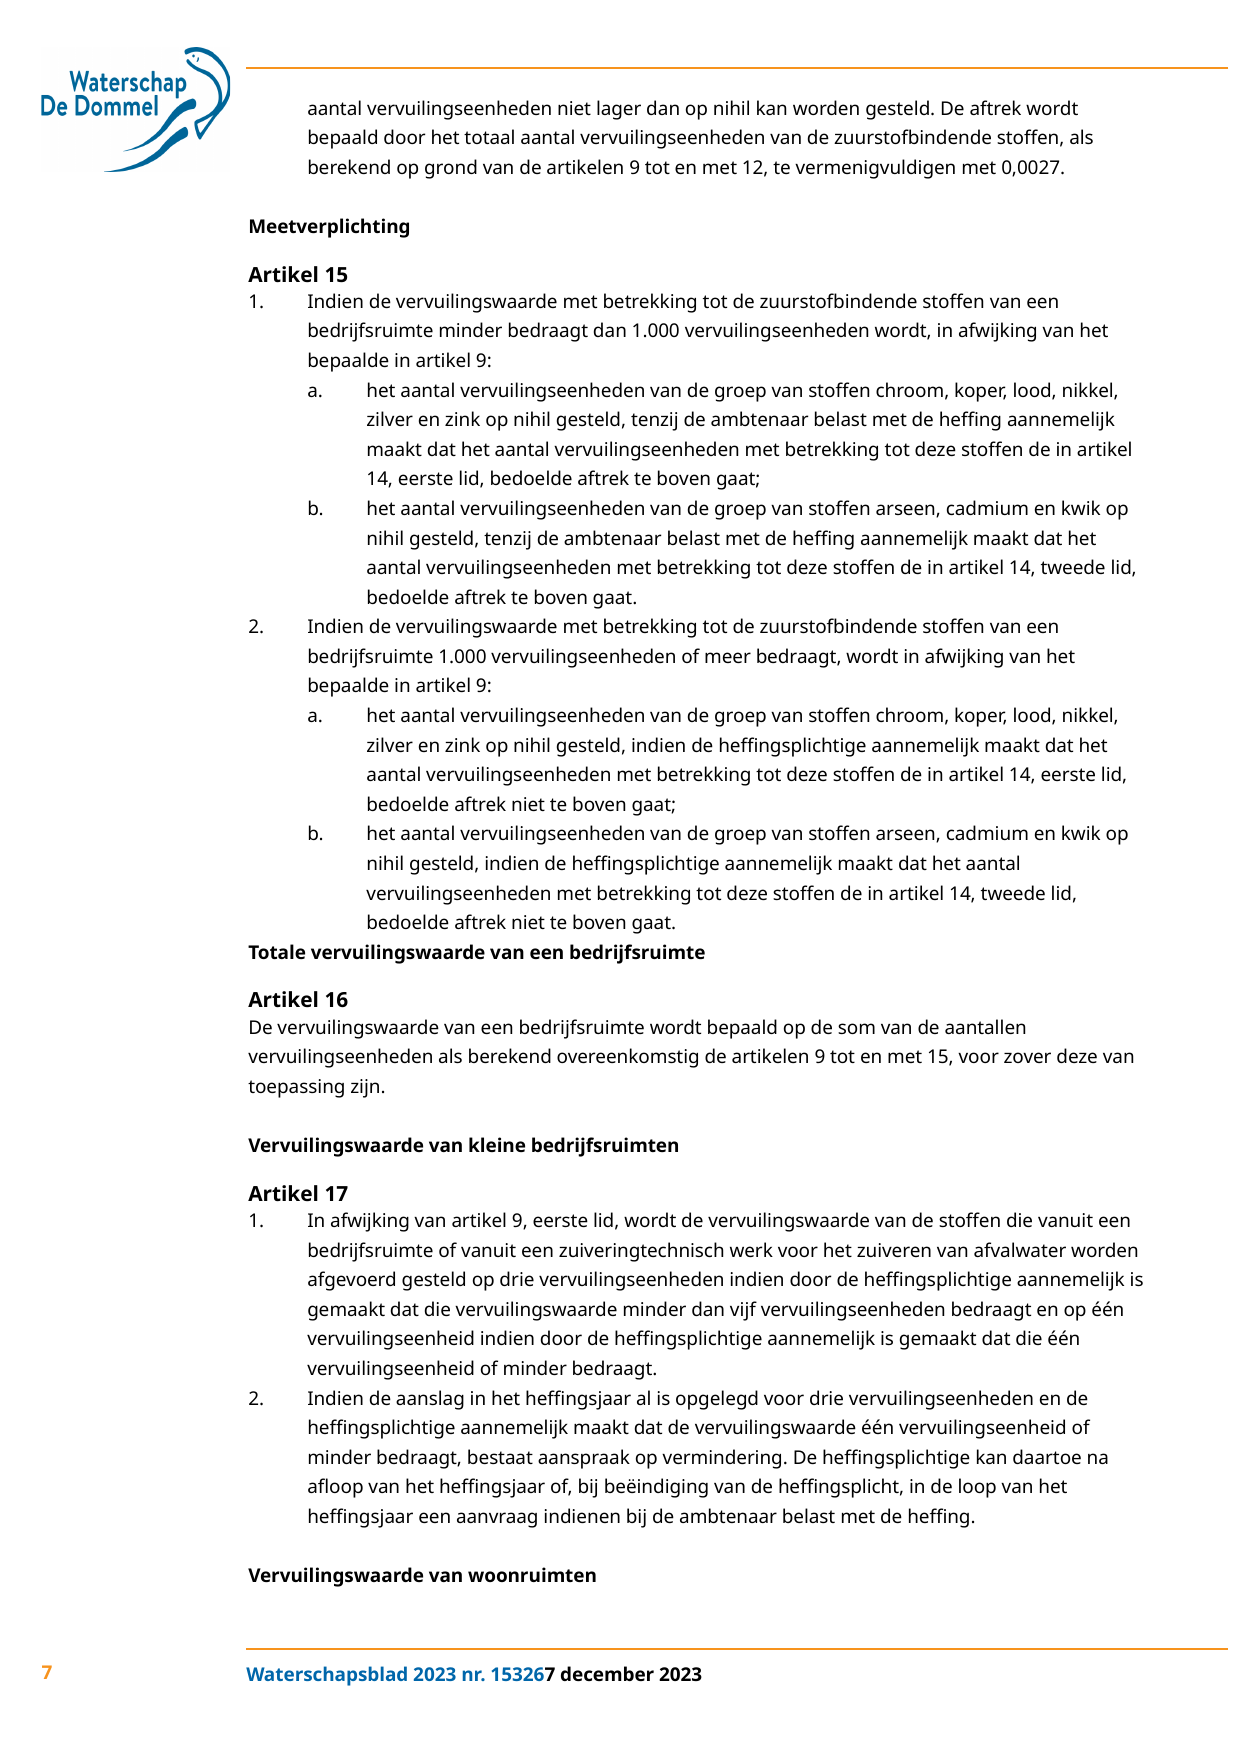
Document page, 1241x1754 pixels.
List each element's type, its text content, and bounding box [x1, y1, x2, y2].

picture [45, 99, 51, 111]
text Totale vervuilingswaarde van een bedrijfsruimte [248, 939, 1152, 965]
list het aantal vervuilingseenheden van de groep van stoffen arseen, cadmium en kwik op nihil gesteld, indien de heffingsplichtige aannemelijk maakt dat het aantal vervuilingseenheden met betrekking tot deze stoffen de in artikel 14, tweede lid, bedoelde aftrek niet te boven gaat. [307, 821, 1152, 935]
list aantal vervuilingseenheden niet lager dan op nihil kan worden gesteld. De aftrek wordt bepaald door het totaal aantal vervuilingseenheden van de zuurstofbindende stoffen, als berekend op grond van de artikelen 9 tot en met 12, te vermenigvuldigen met 0,0027. [248, 95, 1152, 180]
list het aantal vervuilingseenheden van de groep van stoffen chroom, koper, lood, nikkel, zilver en zink op nihil gesteld, indien de heffingsplichtige aannemelijk maakt dat het aantal vervuilingseenheden met betrekking tot deze stoffen de in artikel 14, eerste lid, bedoelde aftrek niet te boven gaat; [307, 702, 1152, 817]
list het aantal vervuilingseenheden van de groep van stoffen chroom, koper, lood, nikkel, zilver en zink op nihil gesteld, tenzij de ambtenaar belast met de heffing aannemelijk maakt dat het aantal vervuilingseenheden met betrekking tot deze stoffen de in artikel 14, eerste lid, bedoelde aftrek te boven gaat; [307, 377, 1152, 491]
picture [41, 47, 231, 172]
list Indien de vervuilingswaarde met betrekking tot de zuurstofbindende stoffen van een bedrijfsruimte 1.000 vervuilingseenheden of meer bedraagt, wordt in afwijking van het bepaalde in artikel 9: [248, 613, 1152, 698]
text Artikel 16 [248, 986, 1152, 1014]
text Artikel 15 [248, 260, 1152, 288]
picture [204, 47, 231, 76]
text De vervuilingswaarde van een bedrijfsruimte wordt bepaald op de som van de aantallen vervuilingseenheden als berekend overeenkomstig de artikelen 9 tot en met 15, voor zover deze van toepassing zijn. [248, 1014, 1152, 1099]
list Indien de aanslag in het heffingsjaar al is opgelegd voor drie vervuilingseenheden en de heffingsplichtige aannemelijk maakt dat de vervuilingswaarde één vervuilingseenheid of minder bedraagt, bestaat aanspraak op vermindering. De heffingsplichtige kan daartoe na afloop van het heffingsjaar of, bij beëindiging van de heffingsplicht, in de loop van het heffingsjaar een aanvraag indienen bij de ambtenaar belast met de heffing. [248, 1385, 1152, 1529]
list Indien de vervuilingswaarde met betrekking tot de zuurstofbindende stoffen van een bedrijfsruimte minder bedraagt dan 1.000 vervuilingseenheden wordt, in afwijking van het bepaalde in artikel 9: [248, 288, 1152, 373]
text Artikel 17 [248, 1179, 1152, 1207]
text Meetverplichting [248, 213, 1152, 239]
text Vervuilingswaarde van woonruimten [248, 1562, 1152, 1588]
text Vervuilingswaarde van kleine bedrijfsruimten [248, 1132, 1152, 1158]
picture [198, 118, 210, 131]
list In afwijking van artikel 9, eerste lid, wordt de vervuilingswaarde van de stoffen die vanuit een bedrijfsruimte of vanuit een zuiveringtechnisch werk voor het zuiveren van afvalwater worden afgevoerd gesteld op drie vervuilingseenheden indien door de heffingsplichtige aannemelijk is gemaakt dat die vervuilingswaarde minder dan vijf vervuilingseenheden bedraagt en op één vervuilingseenheid indien door de heffingsplichtige aannemelijk is gemaakt dat die één vervuilingseenheid of minder bedraagt. [248, 1207, 1152, 1381]
list het aantal vervuilingseenheden van de groep van stoffen arseen, cadmium en kwik op nihil gesteld, tenzij de ambtenaar belast met de heffing aannemelijk maakt dat het aantal vervuilingseenheden met betrekking tot deze stoffen de in artikel 14, tweede lid, bedoelde aftrek te boven gaat. [307, 495, 1152, 610]
